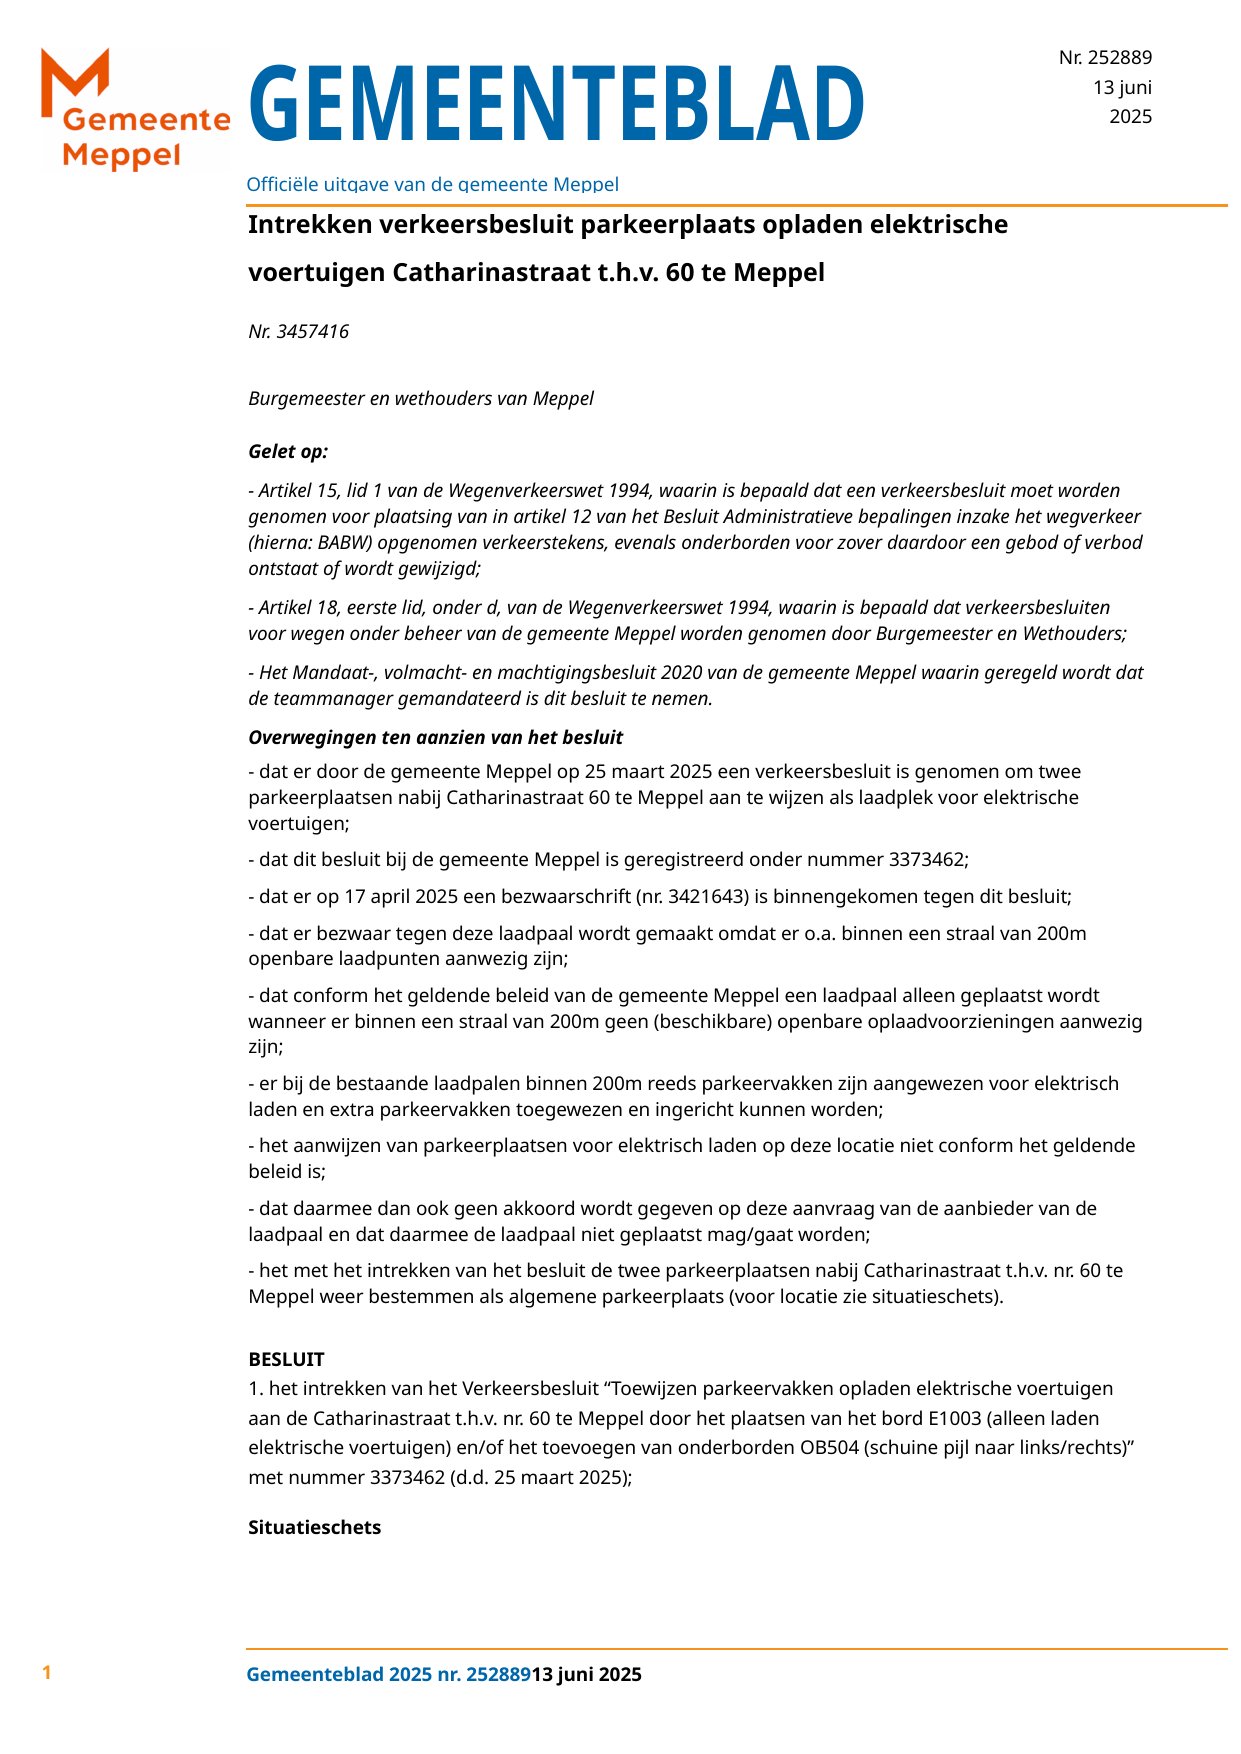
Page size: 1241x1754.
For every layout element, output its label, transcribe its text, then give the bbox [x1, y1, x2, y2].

text - dat er op 17 april 2025 een bezwaarschrift (nr. 3421643) is binnengekomen tegen dit besluit; [248, 883, 1152, 909]
text BESLUIT [248, 1346, 1152, 1372]
text - er bij de bestaande laadpalen binnen 200m reeds parkeervakken zijn aangewezen voor elektrisch laden en extra parkeervakken toegewezen en ingericht kunnen worden; [248, 1070, 1152, 1122]
text Gelet op: [248, 438, 1152, 464]
text - dat er door de gemeente Meppel op 25 maart 2025 een verkeersbesluit is genomen om twee parkeerplaatsen nabij Catharinastraat 60 te Meppel aan te wijzen als laadplek voor elektrische voertuigen; [248, 758, 1152, 835]
text - het met het intrekken van het besluit de twee parkeerplaatsen nabij Catharinastraat t.h.v. nr. 60 te Meppel weer bestemmen als algemene parkeerplaats (voor locatie zie situatieschets). [248, 1257, 1152, 1309]
text Intrekken verkeersbesluit parkeerplaats opladen elektrische voertuigen Catharinastraat t.h.v. 60 te Meppel [248, 207, 1152, 288]
text - Artikel 15, lid 1 van de Wegenverkeerswet 1994, waarin is bepaald dat een verkeersbesluit moet worden genomen voor plaatsing van in artikel 12 van het Besluit Administratieve bepalingen inzake het wegverkeer (hierna: BABW) opgenomen verkeerstekens, evenals onderborden voor zover daardoor een gebod of verbod ontstaat of wordt gewijzigd; [248, 478, 1152, 581]
text - dat er bezwaar tegen deze laadpaal wordt gemaakt omdat er o.a. binnen een straal van 200m openbare laadpunten aanwezig zijn; [248, 920, 1152, 971]
text - Het Mandaat-, volmacht- en machtigingsbesluit 2020 van de gemeente Meppel waarin geregeld wordt dat de teammanager gemandateerd is dit besluit te nemen. [248, 659, 1152, 711]
text - Artikel 18, eerste lid, onder d, van de Wegenverkeerswet 1994, waarin is bepaald dat verkeersbesluiten voor wegen onder beheer van de gemeente Meppel worden genomen door Burgemeester en Wethouders; [248, 594, 1152, 646]
text Nr. 3457416 [248, 318, 1152, 344]
text Situatieschets [248, 1514, 1152, 1540]
text - dat daarmee dan ook geen akkoord wordt gegeven op deze aanvraag van de aanbieder van de laadpaal en dat daarmee de laadpaal niet geplaatst mag/gaat worden; [248, 1195, 1152, 1246]
text 1. het intrekken van het Verkeersbesluit “Toewijzen parkeervakken opladen elektrische voertuigen aan de Catharinastraat t.h.v. nr. 60 te Meppel door het plaatsen van het bord E1003 (alleen laden elektrische voertuigen) en/of het toevoegen van onderborden OB504 (schuine pijl naar links/rechts)” met nummer 3373462 (d.d. 25 maart 2025); [248, 1375, 1152, 1490]
picture [41, 47, 231, 172]
text Overwegingen ten aanzien van het besluit [248, 724, 1152, 750]
text Burgemeester en wethouders van Meppel [248, 386, 1152, 411]
text - dat conform het geldende beleid van de gemeente Meppel een laadpaal alleen geplaatst wordt wanneer er binnen een straal van 200m geen (beschikbare) openbare oplaadvoorzieningen aanwezig zijn; [248, 982, 1152, 1059]
text - het aanwijzen van parkeerplaatsen voor elektrisch laden op deze locatie niet conform het geldende beleid is; [248, 1133, 1152, 1184]
text - dat dit besluit bij de gemeente Meppel is geregistreerd onder nummer 3373462; [248, 846, 1152, 872]
